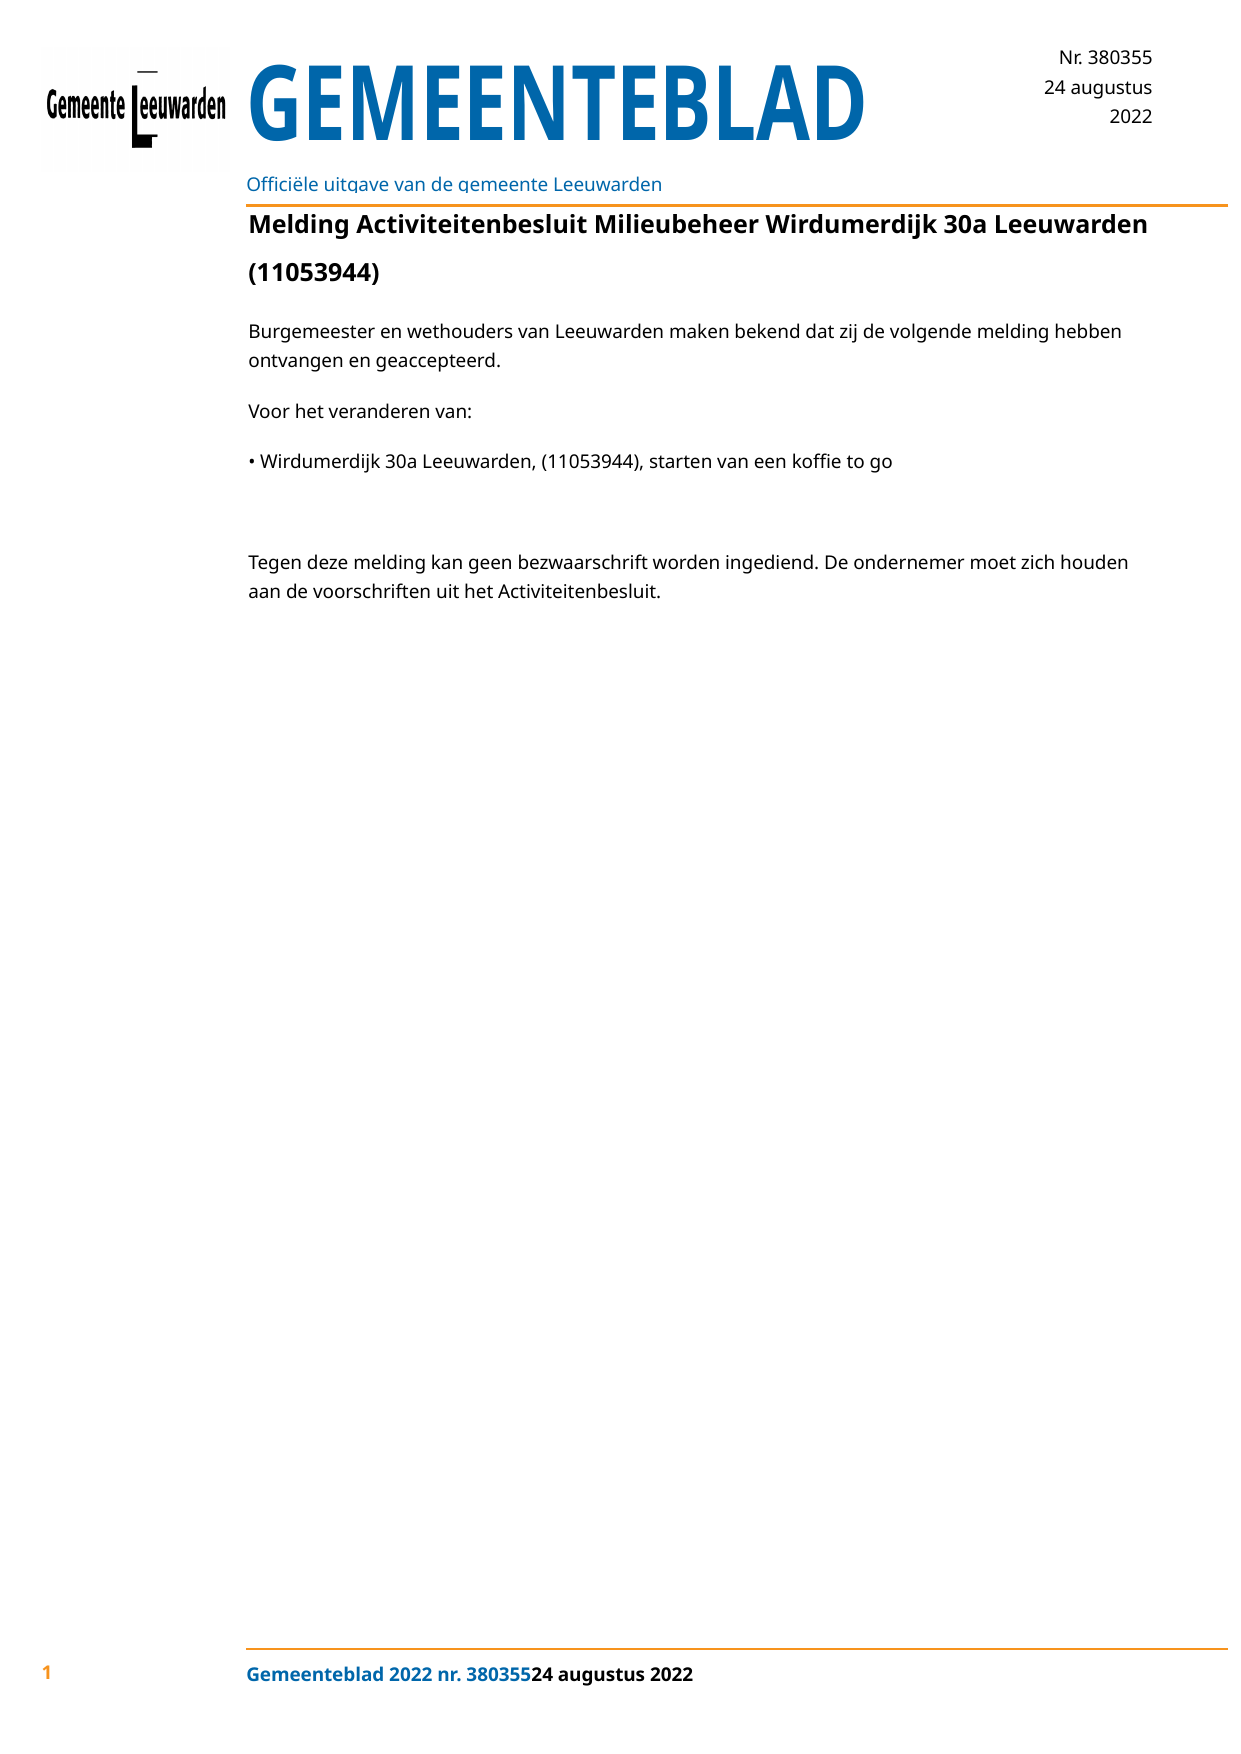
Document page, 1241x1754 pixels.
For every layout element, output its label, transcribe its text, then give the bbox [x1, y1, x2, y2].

text Burgemeester en wethouders van Leeuwarden maken bekend dat zij de volgende melding hebben ontvangen en geaccepteerd. [248, 318, 1152, 373]
text Voor het veranderen van: [248, 398, 1152, 424]
text Tegen deze melding kan geen bezwaarschrift worden ingediend. De ondernemer moet zich houden aan de voorschriften uit het Activiteitenbesluit. [248, 549, 1152, 604]
text • Wirdumerdijk 30a Leeuwarden, (11053944), starten van een koffie to go [248, 448, 1152, 474]
text Melding Activiteitenbesluit Milieubeheer Wirdumerdijk 30a Leeuwarden (11053944) [248, 207, 1152, 288]
picture [41, 47, 231, 172]
